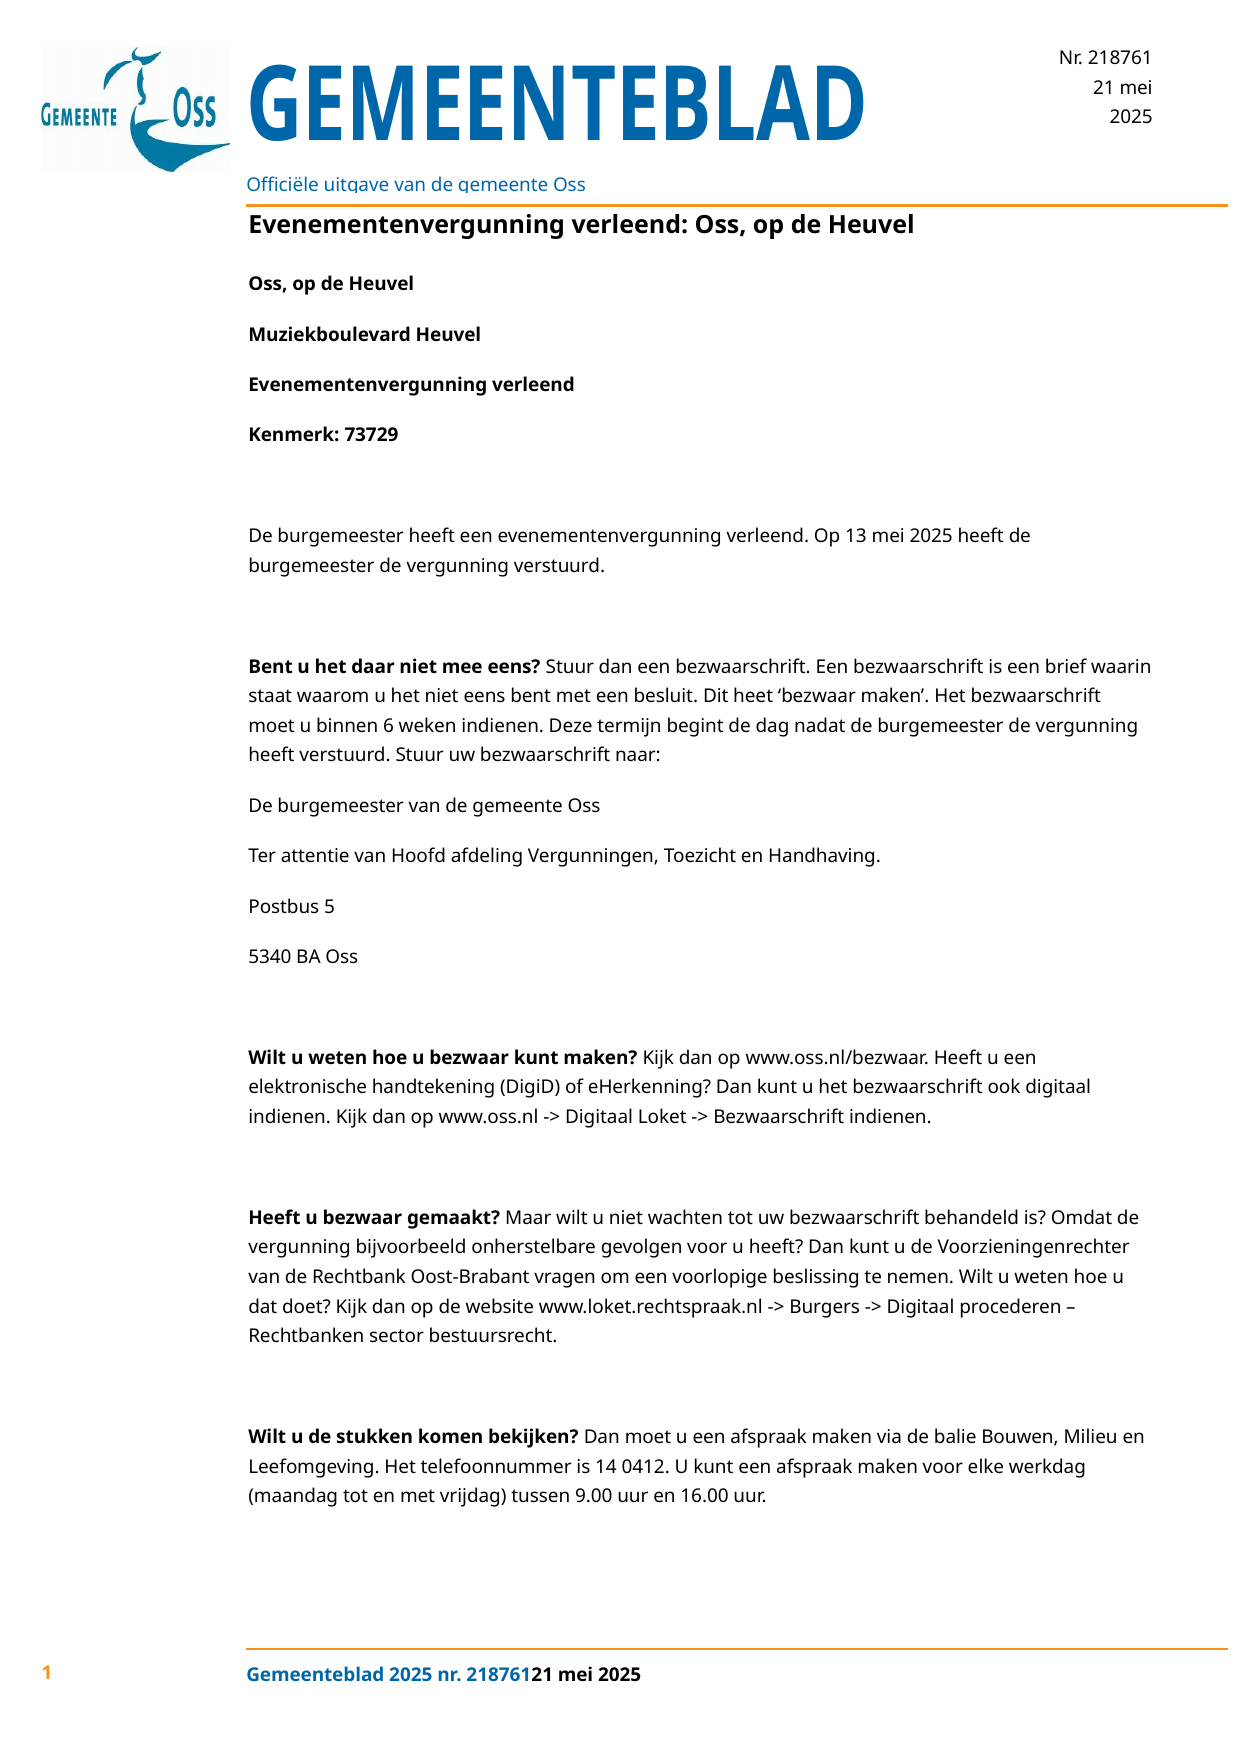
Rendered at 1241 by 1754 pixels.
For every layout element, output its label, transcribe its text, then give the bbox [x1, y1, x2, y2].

text Ter attentie van Hoofd afdeling Vergunningen, Toezicht en Handhaving. [248, 842, 1152, 868]
text Kenmerk: 73729 [248, 422, 1152, 447]
text De burgemeester heeft een evenementenvergunning verleend. Op 13 mei 2025 heeft de burgemeester de vergunning verstuurd. [248, 522, 1152, 578]
text Wilt u de stukken komen bekijken? Dan moet u een afspraak maken via de balie Bouwen, Milieu en Leefomgeving. Het telefoonnummer is 14 0412. U kunt een afspraak maken voor elke werkdag (maandag tot en met vrijdag) tussen 9.00 uur en 16.00 uur. [248, 1423, 1152, 1508]
text Oss, op de Heuvel [248, 270, 1152, 296]
text Wilt u weten hoe u bezwaar kunt maken? Kijk dan op www.oss.nl/bezwaar. Heeft u een elektronische handtekening (DigiD) of eHerkenning? Dan kunt u het bezwaarschrift ook digitaal indienen. Kijk dan op www.oss.nl -> Digitaal Loket -> Bezwaarschrift indienen. [248, 1044, 1152, 1129]
text De burgemeester van de gemeente Oss [248, 792, 1152, 818]
text Evenementenvergunning verleend: Oss, op de Heuvel [248, 207, 1152, 241]
text Muziekboulevard Heuvel [248, 321, 1152, 346]
text Postbus 5 [248, 893, 1152, 918]
text Evenementenvergunning verleend [248, 371, 1152, 397]
picture [41, 47, 231, 172]
text Bent u het daar niet mee eens? Stuur dan een bezwaarschrift. Een bezwaarschrift is een brief waarin staat waarom u het niet eens bent met een besluit. Dit heet ‘bezwaar maken’. Het bezwaarschrift moet u binnen 6 weken indienen. Deze termijn begint de dag nadat de burgemeester de vergunning heeft verstuurd. Stuur uw bezwaarschrift naar: [248, 653, 1152, 767]
text Heeft u bezwaar gemaakt? Maar wilt u niet wachten tot uw bezwaarschrift behandeld is? Omdat de vergunning bijvoorbeeld onherstelbare gevolgen voor u heeft? Dan kunt u de Voorzieningenrechter van de Rechtbank Oost-Brabant vragen om een voorlopige beslissing te nemen. Wilt u weten hoe u dat doet? Kijk dan op de website www.loket.rechtspraak.nl -> Burgers -> Digitaal procederen – Rechtbanken sector bestuursrecht. [248, 1204, 1152, 1348]
text 5340 BA Oss [248, 943, 1152, 969]
